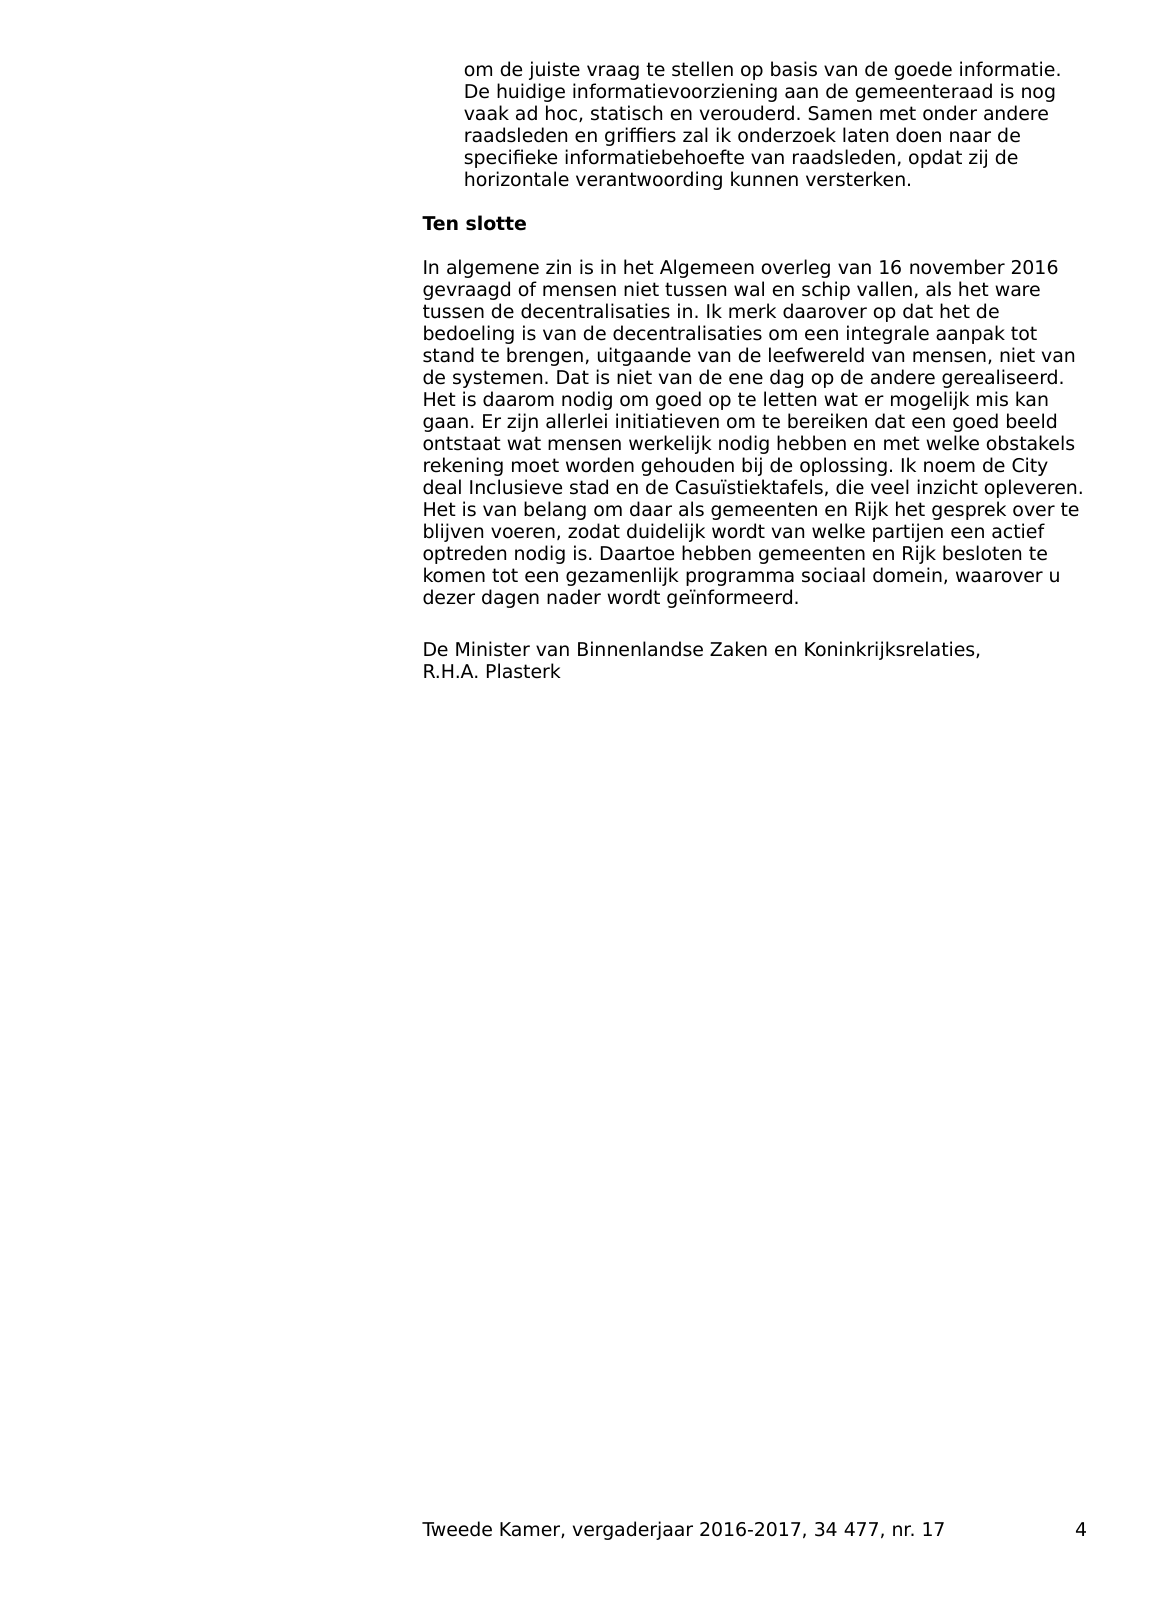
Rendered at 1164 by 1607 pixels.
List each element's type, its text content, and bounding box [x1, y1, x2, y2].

text In algemene zin is in het Algemeen overleg van 16 november 2016 gevraagd of mensen niet tussen wal en schip vallen, als het ware tussen de decentralisaties in. Ik merk daarover op dat het de bedoeling is van de decentralisaties om een integrale aanpak tot stand te brengen, uitgaande van de leefwereld van mensen, niet van de systemen. Dat is niet van de ene dag op de andere gerealiseerd. Het is daarom nodig om goed op te letten wat er mogelijk mis kan gaan. Er zijn allerlei initiatieven om te bereiken dat een goed beeld ontstaat wat mensen werkelijk nodig hebben en met welke obstakels rekening moet worden gehouden bij de oplossing. Ik noem de City deal Inclusieve stad en de Casuïstiektafels, die veel inzicht opleveren. Het is van belang om daar als gemeenten en Rijk het gesprek over te blijven voeren, zodat duidelijk wordt van welke partijen een actief optreden nodig is. Daartoe hebben gemeenten en Rijk besloten te komen tot een gezamenlijk programma sociaal domein, waarover u dezer dagen nader wordt geïnformeerd. [422, 257, 1087, 609]
text om de juiste vraag te stellen op basis van de goede informatie. De huidige informatievoorziening aan de gemeenteraad is nog vaak ad hoc, statisch en verouderd. Samen met onder andere raadsleden en griffiers zal ik onderzoek laten doen naar de specifieke informatiebehoefte van raadsleden, opdat zij de horizontale verantwoording kunnen versterken. [422, 59, 1087, 191]
text De Minister van Binnenlandse Zaken en Koninkrijksrelaties, R.H.A. Plasterk [422, 639, 1087, 683]
subtitle Ten slotte [422, 213, 1087, 235]
